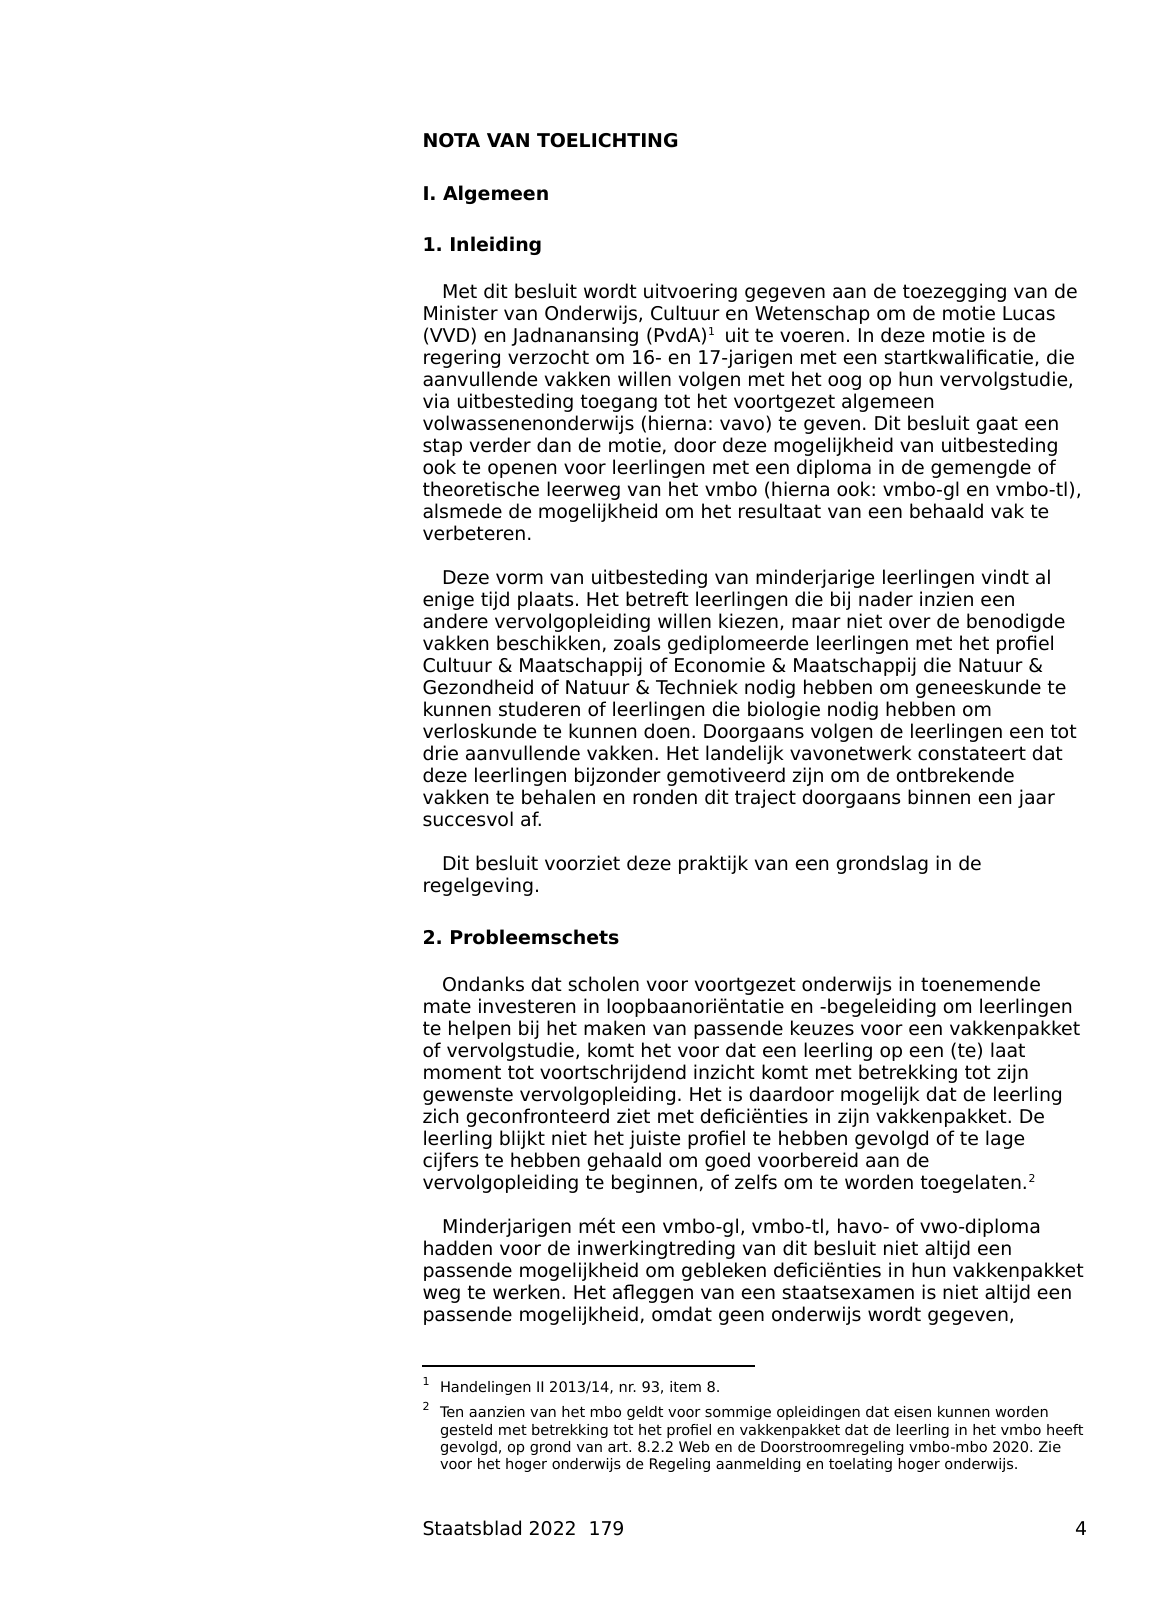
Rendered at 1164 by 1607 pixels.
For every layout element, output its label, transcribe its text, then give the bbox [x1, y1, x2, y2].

subtitle 1. Inleiding [422, 234, 1087, 256]
text Dit besluit voorziet deze praktijk van een grondslag in de regelgeving. [422, 853, 1087, 897]
subtitle NOTA VAN TOELICHTING [422, 130, 1087, 152]
subtitle I. Algemeen [422, 182, 1087, 204]
text Ondanks dat scholen voor voortgezet onderwijs in toenemende mate investeren in loopbaanoriëntatie en -begeleiding om leerlingen te helpen bij het maken van passende keuzes voor een vakkenpakket of vervolgstudie, komt het voor dat een leerling op een (te) laat moment tot voortschrijdend inzicht komt met betrekking tot zijn gewenste vervolgopleiding. Het is daardoor mogelijk dat de leerling zich geconfronteerd ziet met deficiënties in zijn vakkenpakket. De leerling blijkt niet het juiste profiel te hebben gevolgd of te lage cijfers te hebben gehaald om goed voorbereid aan de vervolgopleiding te beginnen, of zelfs om te worden toegelaten. [422, 974, 1087, 1194]
text Handelingen II 2013/14, nr. 93, item 8. [422, 1375, 1087, 1397]
text Ten aanzien van het mbo geldt voor sommige opleidingen dat eisen kunnen worden gesteld met betrekking tot het profiel en vakkenpakket dat de leerling in het vmbo heeft gevolgd, op grond van art. 8.2.2 Web en de Doorstroomregeling vmbo-mbo 2020. Zie voor het hoger onderwijs de Regeling aanmelding en toelating hoger onderwijs. [422, 1400, 1087, 1473]
subtitle 2. Probleemschets [422, 927, 1087, 949]
text Met dit besluit wordt uitvoering gegeven aan de toezegging van de Minister van Onderwijs, Cultuur en Wetenschap om de motie Lucas (VVD) en Jadnanansing (PvdA) uit te voeren. In deze motie is de regering verzocht om 16- en 17-jarigen met een startkwalificatie, die aanvullende vakken willen volgen met het oog op hun vervolgstudie, via uitbesteding toegang tot het voortgezet algemeen volwassenenonderwijs (hierna: vavo) te geven. Dit besluit gaat een stap verder dan de motie, door deze mogelijkheid van uitbesteding ook te openen voor leerlingen met een diploma in de gemengde of theoretische leerweg van het vmbo (hierna ook: vmbo-gl en vmbo-tl), alsmede de mogelijkheid om het resultaat van een behaald vak te verbeteren. [422, 281, 1087, 545]
text Minderjarigen mét een vmbo-gl, vmbo-tl, havo- of vwo-diploma hadden voor de inwerkingtreding van dit besluit niet altijd een passende mogelijkheid om gebleken deficiënties in hun vakkenpakket weg te werken. Het afleggen van een staatsexamen is niet altijd een passende mogelijkheid, omdat geen onderwijs wordt gegeven, [422, 1216, 1087, 1326]
text Deze vorm van uitbesteding van minderjarige leerlingen vindt al enige tijd plaats. Het betreft leerlingen die bij nader inzien een andere vervolgopleiding willen kiezen, maar niet over de benodigde vakken beschikken, zoals gediplomeerde leerlingen met het profiel Cultuur & Maatschappij of Economie & Maatschappij die Natuur & Gezondheid of Natuur & Techniek nodig hebben om geneeskunde te kunnen studeren of leerlingen die biologie nodig hebben om verloskunde te kunnen doen. Doorgaans volgen de leerlingen een tot drie aanvullende vakken. Het landelijk vavonetwerk constateert dat deze leerlingen bijzonder gemotiveerd zijn om de ontbrekende vakken te behalen en ronden dit traject doorgaans binnen een jaar succesvol af. [422, 567, 1087, 831]
